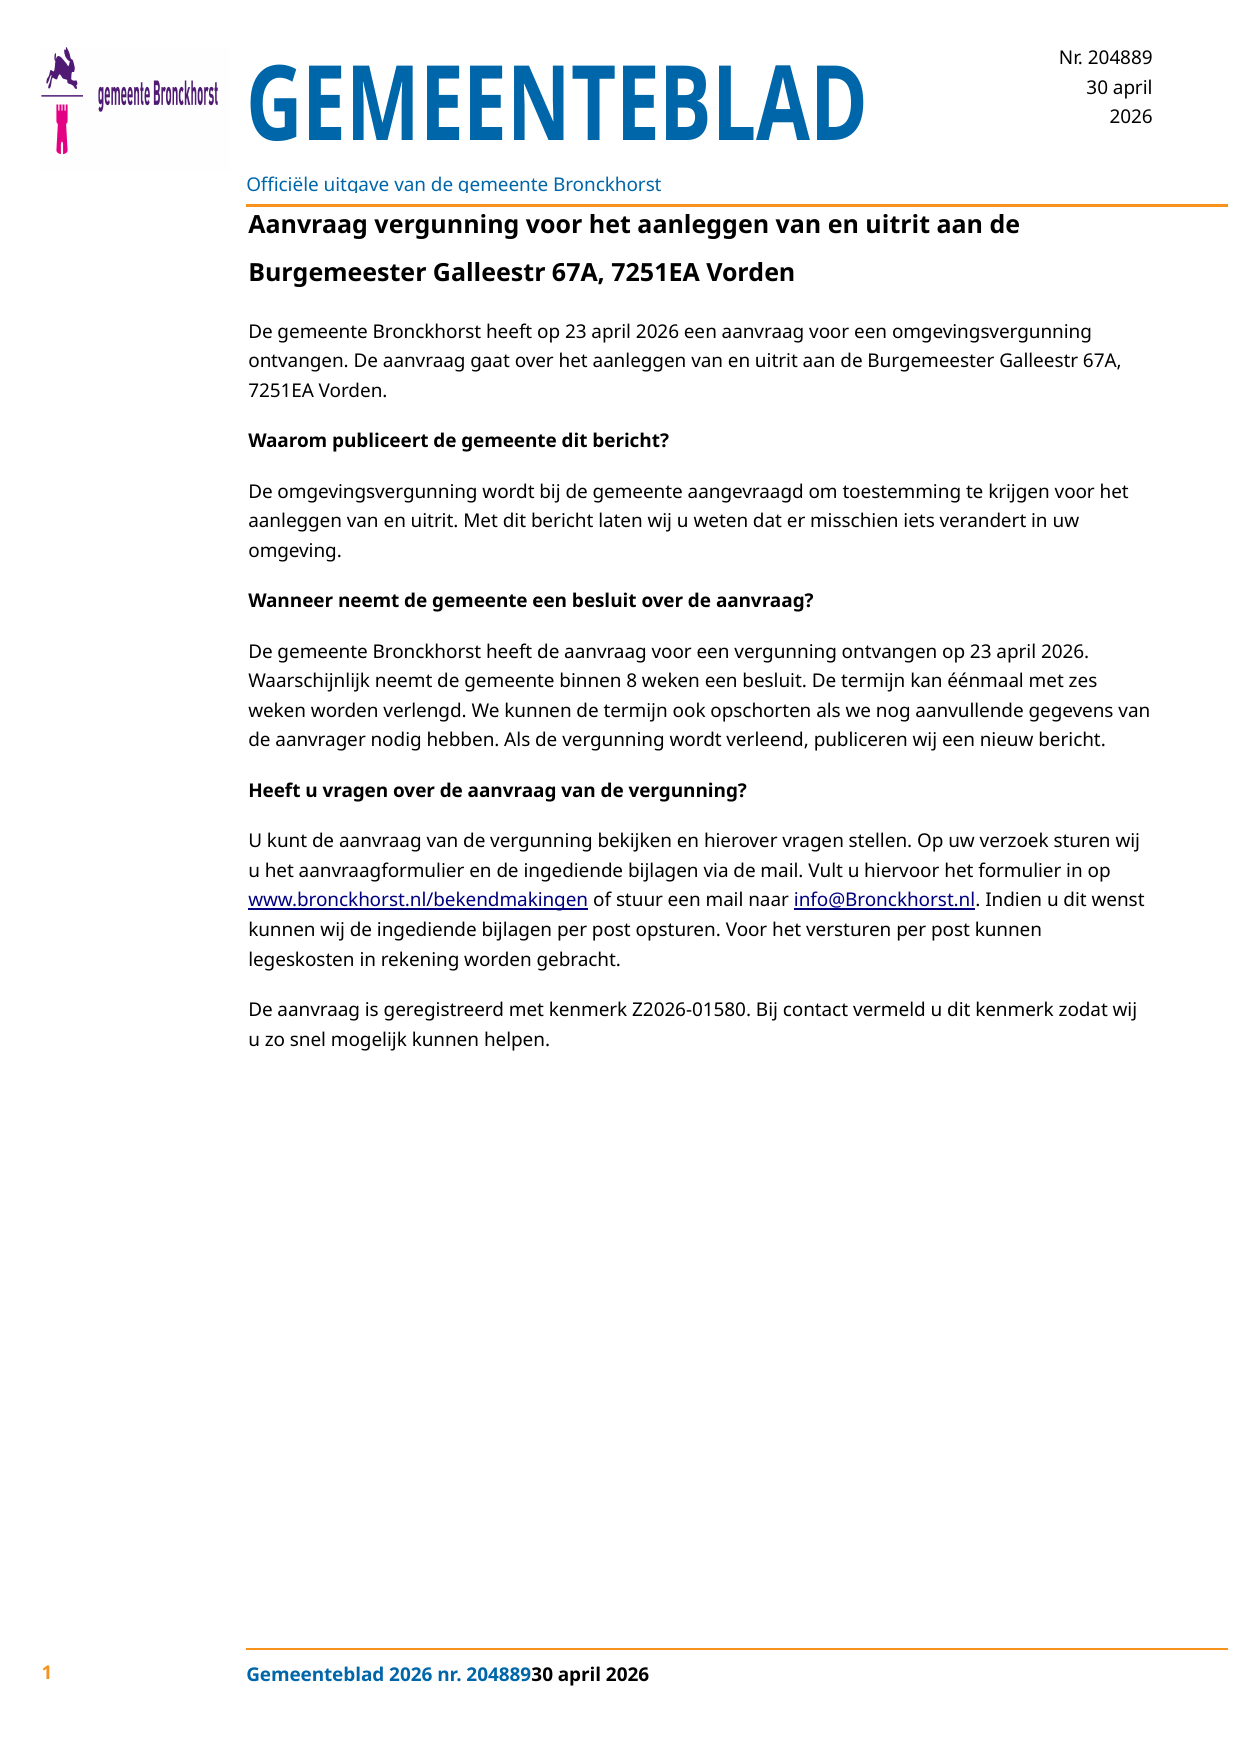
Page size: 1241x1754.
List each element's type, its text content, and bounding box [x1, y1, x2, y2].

text De gemeente Bronckhorst heeft op 23 april 2026 een aanvraag voor een omgevingsvergunning ontvangen. De aanvraag gaat over het aanleggen van en uitrit aan de Burgemeester Galleestr 67A, 7251EA Vorden. [248, 318, 1152, 403]
picture [41, 47, 231, 172]
text Waarom publiceert de gemeente dit bericht? [248, 427, 1152, 453]
text De gemeente Bronckhorst heeft de aanvraag voor een vergunning ontvangen op 23 april 2026. Waarschijnlijk neemt de gemeente binnen 8 weken een besluit. De termijn kan éénmaal met zes weken worden verlengd. We kunnen de termijn ook opschorten als we nog aanvullende gegevens van de aanvrager nodig hebben. Als de vergunning wordt verleend, publiceren wij een nieuw bericht. [248, 638, 1152, 752]
text De omgevingsvergunning wordt bij de gemeente aangevraagd om toestemming te krijgen voor het aanleggen van en uitrit. Met dit bericht laten wij u weten dat er misschien iets verandert in uw omgeving. [248, 478, 1152, 563]
text Wanneer neemt de gemeente een besluit over de aanvraag? [248, 587, 1152, 613]
text De aanvraag is geregistreerd met kenmerk Z2026-01580. Bij contact vermeld u dit kenmerk zodat wij u zo snel mogelijk kunnen helpen. [248, 996, 1152, 1052]
text Aanvraag vergunning voor het aanleggen van en uitrit aan de Burgemeester Galleestr 67A, 7251EA Vorden [248, 207, 1152, 288]
text U kunt de aanvraag van de vergunning bekijken en hierover vragen stellen. Op uw verzoek sturen wij u het aanvraagformulier en de ingediende bijlagen via de mail. Vult u hiervoor het formulier in op www.bronckhorst.nl/bekendmakingen of stuur een mail naar info@Bronckhorst.nl. Indien u dit wenst kunnen wij de ingediende bijlagen per post opsturen. Voor het versturen per post kunnen legeskosten in rekening worden gebracht. [248, 827, 1152, 972]
text Heeft u vragen over de aanvraag van de vergunning? [248, 777, 1152, 803]
